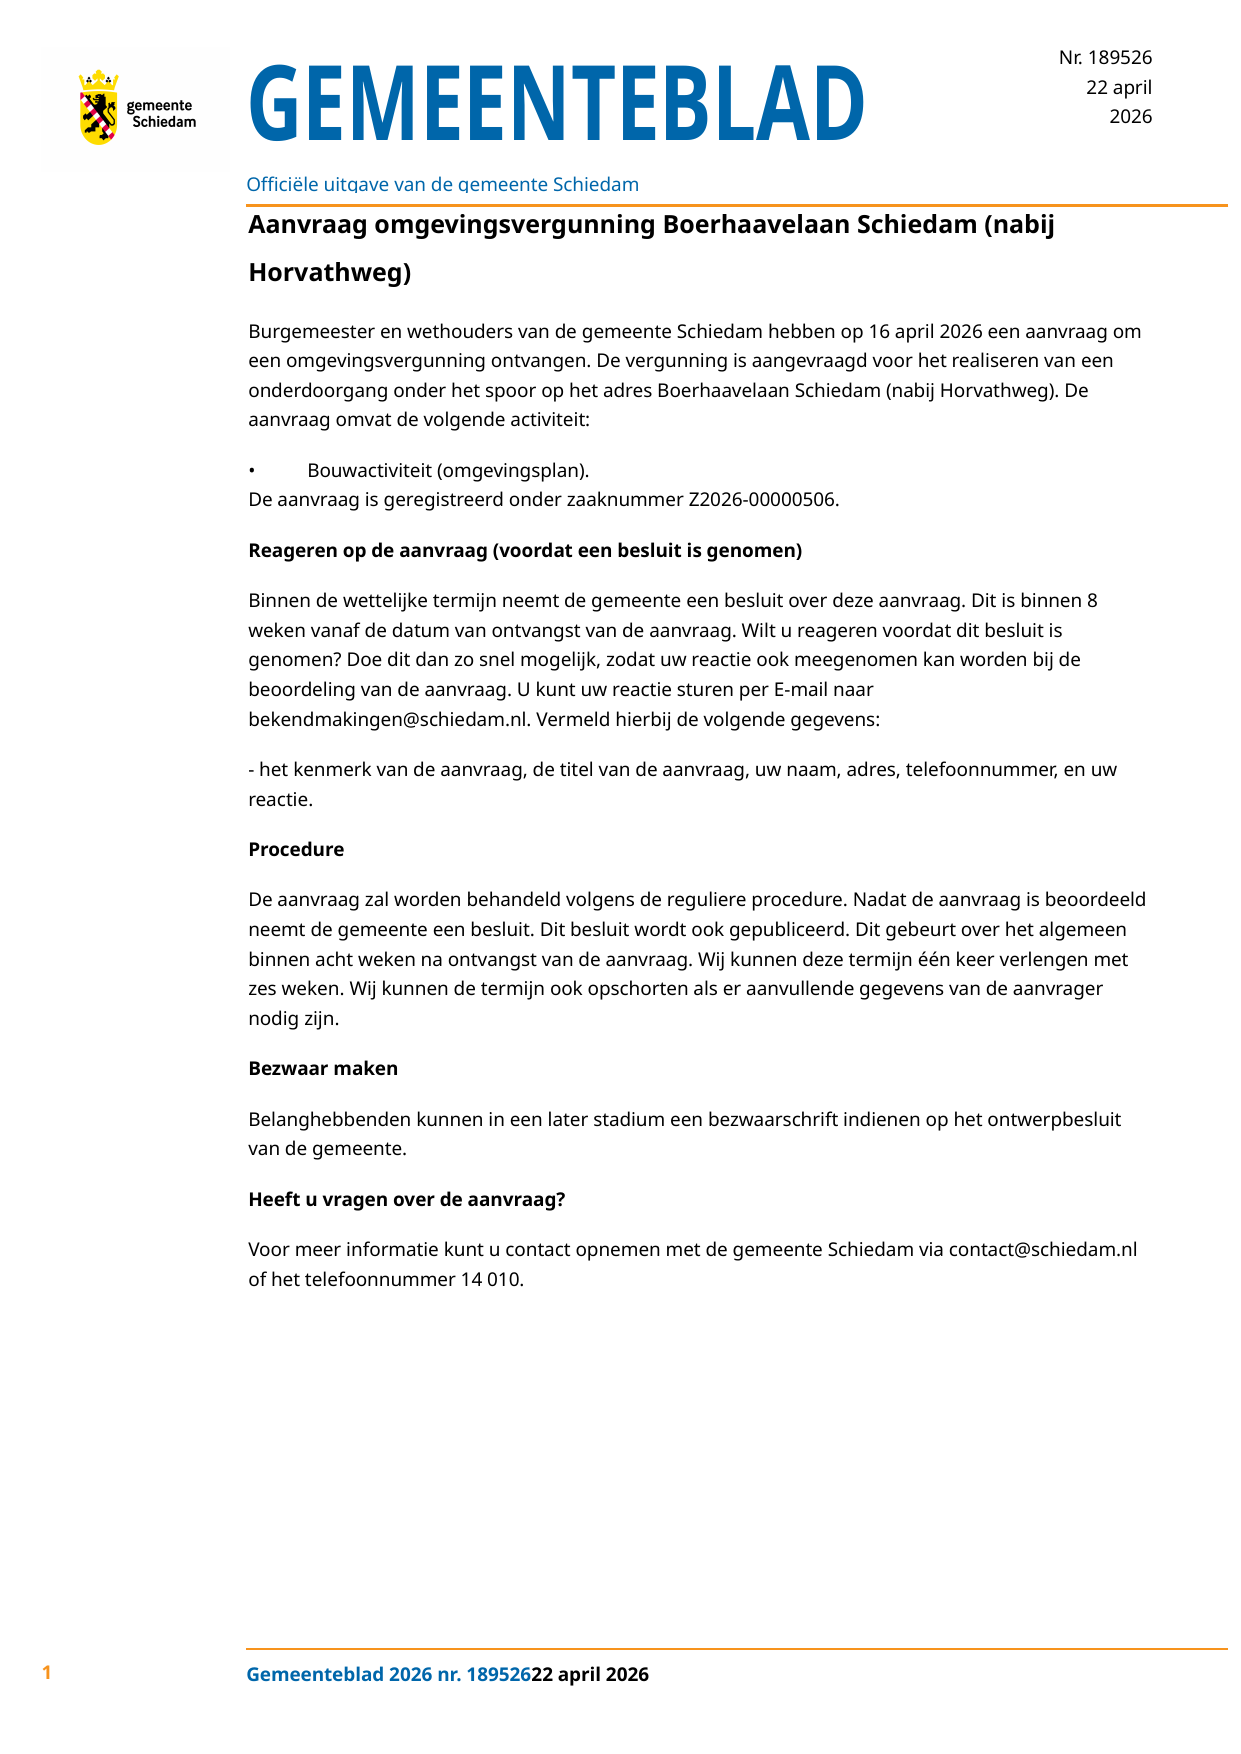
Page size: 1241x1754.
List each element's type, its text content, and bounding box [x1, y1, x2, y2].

text Voor meer informatie kunt u contact opnemen met de gemeente Schiedam via contact@schiedam.nl of het telefoonnummer 14 010. [248, 1236, 1152, 1292]
text Binnen de wettelijke termijn neemt de gemeente een besluit over deze aanvraag. Dit is binnen 8 weken vanaf de datum van ontvangst van de aanvraag. Wilt u reageren voordat dit besluit is genomen? Doe dit dan zo snel mogelijk, zodat uw reactie ook meegenomen kan worden bij de beoordeling van de aanvraag. U kunt uw reactie sturen per E-mail naar bekendmakingen@schiedam.nl. Vermeld hierbij de volgende gegevens: [248, 587, 1152, 732]
text Procedure [248, 836, 1152, 862]
text De aanvraag is geregistreerd onder zaaknummer Z2026-00000506. [248, 487, 1152, 512]
text Heeft u vragen over de aanvraag? [248, 1186, 1152, 1212]
text Reageren op de aanvraag (voordat een besluit is genomen) [248, 537, 1152, 563]
list Bouwactiviteit (omgevingsplan). [248, 457, 1152, 483]
text Burgemeester en wethouders van de gemeente Schiedam hebben op 16 april 2026 een aanvraag om een omgevingsvergunning ontvangen. De vergunning is aangevraagd voor het realiseren van een onderdoorgang onder het spoor op het adres Boerhaavelaan Schiedam (nabij Horvathweg). De aanvraag omvat de volgende activiteit: [248, 318, 1152, 432]
text De aanvraag zal worden behandeld volgens de reguliere procedure. Nadat de aanvraag is beoordeeld neemt de gemeente een besluit. Dit besluit wordt ook gepubliceerd. Dit gebeurt over het algemeen binnen acht weken na ontvangst van de aanvraag. Wij kunnen deze termijn één keer verlengen met zes weken. Wij kunnen de termijn ook opschorten als er aanvullende gegevens van de aanvrager nodig zijn. [248, 887, 1152, 1031]
picture [41, 47, 231, 172]
text Belanghebbenden kunnen in een later stadium een bezwaarschrift indienen op het ontwerpbesluit van de gemeente. [248, 1106, 1152, 1161]
text - het kenmerk van de aanvraag, de titel van de aanvraag, uw naam, adres, telefoonnummer, en uw reactie. [248, 756, 1152, 812]
text Aanvraag omgevingsvergunning Boerhaavelaan Schiedam (nabij Horvathweg) [248, 207, 1152, 288]
text Bezwaar maken [248, 1055, 1152, 1081]
